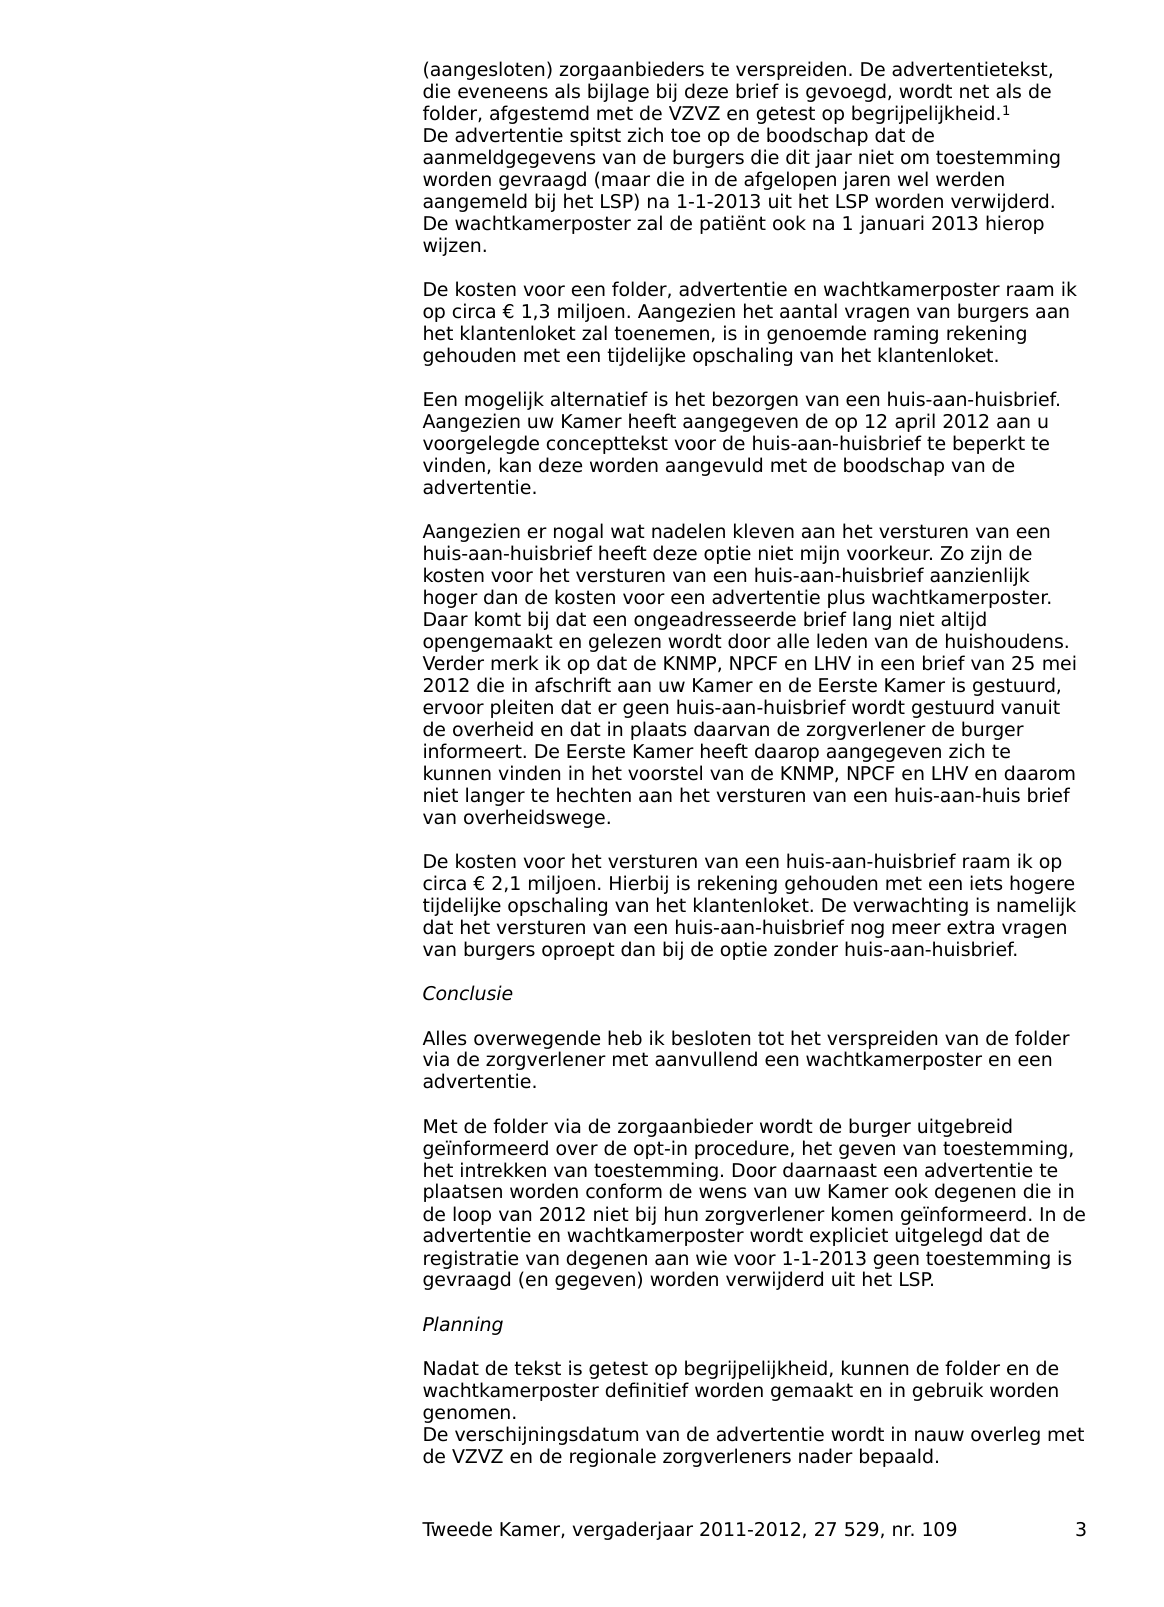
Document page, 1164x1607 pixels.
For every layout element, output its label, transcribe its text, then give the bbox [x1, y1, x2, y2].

text Met de folder via de zorgaanbieder wordt de burger uitgebreid geïnformeerd over de opt-in procedure, het geven van toestemming, het intrekken van toestemming. Door daarnaast een advertentie te plaatsen worden conform de wens van uw Kamer ook degenen die in de loop van 2012 niet bij hun zorgverlener komen geïnformeerd. In de advertentie en wachtkamerposter wordt expliciet uitgelegd dat de registratie van degenen aan wie voor 1-1-2013 geen toestemming is gevraagd (en gegeven) worden verwijderd uit het LSP. [422, 1116, 1087, 1291]
text Aangezien er nogal wat nadelen kleven aan het versturen van een huis-aan-huisbrief heeft deze optie niet mijn voorkeur. Zo zijn de kosten voor het versturen van een huis-aan-huisbrief aanzienlijk hoger dan de kosten voor een advertentie plus wachtkamerposter. Daar komt bij dat een ongeadresseerde brief lang niet altijd opengemaakt en gelezen wordt door alle leden van de huishoudens. [422, 521, 1087, 653]
text Nadat de tekst is getest op begrijpelijkheid, kunnen de folder en de wachtkamerposter definitief worden gemaakt en in gebruik worden genomen. [422, 1358, 1087, 1424]
text De kosten voor het versturen van een huis-aan-huisbrief raam ik op circa € 2,1 miljoen. Hierbij is rekening gehouden met een iets hogere tijdelijke opschaling van het klantenloket. De verwachting is namelijk dat het versturen van een huis-aan-huisbrief nog meer extra vragen van burgers oproept dan bij de optie zonder huis-aan-huisbrief. [422, 851, 1087, 961]
subtitle Planning [422, 1313, 1087, 1336]
text Verder merk ik op dat de KNMP, NPCF en LHV in een brief van 25 mei 2012 die in afschrift aan uw Kamer en de Eerste Kamer is gestuurd, ervoor pleiten dat er geen huis-aan-huisbrief wordt gestuurd vanuit de overheid en dat in plaats daarvan de zorgverlener de burger informeert. De Eerste Kamer heeft daarop aangegeven zich te kunnen vinden in het voorstel van de KNMP, NPCF en LHV en daarom niet langer te hechten aan het versturen van een huis-aan-huis brief van overheidswege. [422, 653, 1087, 829]
subtitle Conclusie [422, 983, 1087, 1005]
text De kosten voor een folder, advertentie en wachtkamerposter raam ik op circa € 1,3 miljoen. Aangezien het aantal vragen van burgers aan het klantenloket zal toenemen, is in genoemde raming rekening gehouden met een tijdelijke opschaling van het klantenloket. [422, 279, 1087, 367]
text De advertentie spitst zich toe op de boodschap dat de aanmeldgegevens van de burgers die dit jaar niet om toestemming worden gevraagd (maar die in de afgelopen jaren wel werden aangemeld bij het LSP) na 1-1-2013 uit het LSP worden verwijderd. De wachtkamerposter zal de patiënt ook na 1 januari 2013 hierop wijzen. [422, 125, 1087, 257]
text (aangesloten) zorgaanbieders te verspreiden. De advertentietekst, die eveneens als bijlage bij deze brief is gevoegd, wordt net als de folder, afgestemd met de VZVZ en getest op begrijpelijkheid.1 [422, 59, 1087, 125]
text Alles overwegende heb ik besloten tot het verspreiden van de folder via de zorgverlener met aanvullend een wachtkamerposter en een advertentie. [422, 1027, 1087, 1093]
text Een mogelijk alternatief is het bezorgen van een huis-aan-huisbrief. Aangezien uw Kamer heeft aangegeven de op 12 april 2012 aan u voorgelegde concepttekst voor de huis-aan-huisbrief te beperkt te vinden, kan deze worden aangevuld met de boodschap van de advertentie. [422, 389, 1087, 499]
text De verschijningsdatum van de advertentie wordt in nauw overleg met de VZVZ en de regionale zorgverleners nader bepaald. [422, 1424, 1087, 1468]
